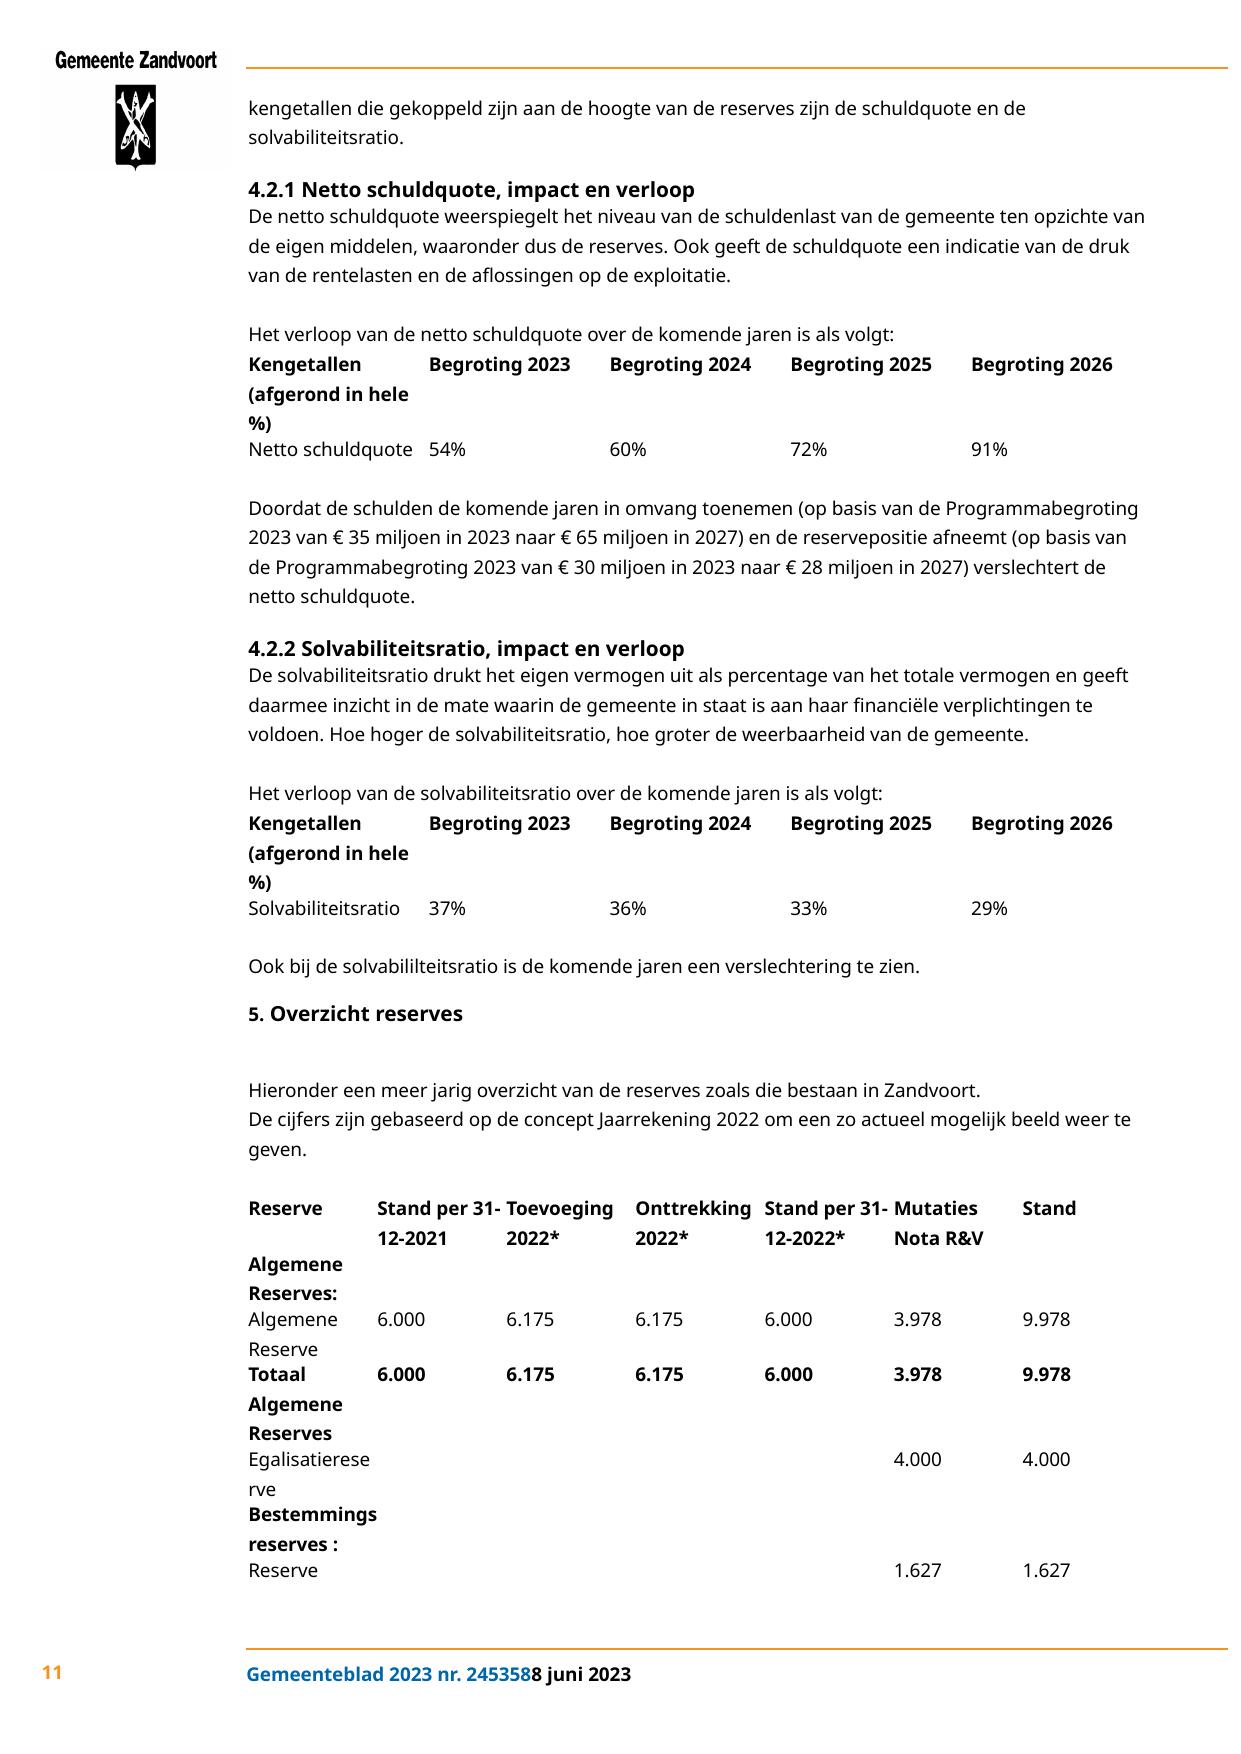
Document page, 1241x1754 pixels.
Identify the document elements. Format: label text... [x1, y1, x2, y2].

table_header Begroting 2023 [429, 810, 609, 895]
table_header Mutaties Nota R&V [894, 1196, 1022, 1251]
table_cell [377, 1502, 506, 1557]
table_header Reserve [248, 1196, 377, 1251]
table_cell Reserve [248, 1557, 377, 1583]
table_cell 37% [429, 895, 609, 921]
table_header Begroting 2025 [790, 810, 971, 895]
text 5. Overzicht reserves [248, 999, 1152, 1028]
table_cell Solvabiliteitsratio [248, 895, 429, 921]
table_cell [506, 1446, 635, 1502]
table_header Stand [1023, 1196, 1152, 1251]
text Ook bij de solvabililteitsratio is de komende jaren een verslechtering te zien. [248, 954, 1152, 979]
text kengetallen die gekoppeld zijn aan de hoogte van de reserves zijn de schuldquote en de solvabiliteitsratio. [248, 95, 1152, 150]
table_header Onttrekking 2022* [635, 1196, 764, 1251]
table_cell 6.000 [377, 1361, 506, 1446]
table_cell 3.978 [894, 1361, 1022, 1446]
table_cell [635, 1557, 764, 1583]
table_cell [506, 1557, 635, 1583]
table_header Begroting 2023 [429, 351, 609, 436]
table_header Begroting 2025 [790, 351, 971, 436]
table_cell 6.000 [764, 1361, 893, 1446]
text 4.2.1 Netto schuldquote, impact en verloop [248, 175, 1152, 203]
table_header Begroting 2024 [609, 810, 790, 895]
table_cell 91% [971, 436, 1152, 462]
table_cell [377, 1557, 506, 1583]
table_cell [377, 1251, 506, 1306]
text 4.2.2 Solvabiliteitsratio, impact en verloop [248, 634, 1152, 662]
table_cell 6.175 [635, 1306, 764, 1361]
text De solvabiliteitsratio drukt het eigen vermogen uit als percentage van het totale vermogen en geeft daarmee inzicht in de mate waarin de gemeente in staat is aan haar financiële verplichtingen te voldoen. Hoe hoger de solvabiliteitsratio, hoe groter de weerbaarheid van de gemeente. [248, 662, 1152, 747]
table_cell 6.000 [377, 1306, 506, 1361]
table_cell Bestemmingsreserves : [248, 1502, 377, 1557]
table_cell 6.175 [506, 1306, 635, 1361]
table_cell [635, 1446, 764, 1502]
table_cell [1023, 1251, 1152, 1306]
table_cell Netto schuldquote [248, 436, 429, 462]
table_cell 29% [971, 895, 1152, 921]
table_cell 33% [790, 895, 971, 921]
table_header Begroting 2024 [609, 351, 790, 436]
table_cell [506, 1251, 635, 1306]
table_cell 6.000 [764, 1306, 893, 1361]
table_cell 72% [790, 436, 971, 462]
table_header Begroting 2026 [971, 810, 1152, 895]
table_cell Algemene Reserves: [248, 1251, 377, 1306]
table_cell 36% [609, 895, 790, 921]
text De netto schuldquote weerspiegelt het niveau van de schuldenlast van de gemeente ten opzichte van de eigen middelen, waaronder dus de reserves. Ook geeft de schuldquote een indicatie van de druk van de rentelasten en de aflossingen op de exploitatie. [248, 203, 1152, 288]
table_cell 6.175 [635, 1361, 764, 1446]
table_cell 60% [609, 436, 790, 462]
table_cell [1023, 1502, 1152, 1557]
table_header Stand per 31-12-2022* [764, 1196, 893, 1251]
text Het verloop van de netto schuldquote over de komende jaren is als volgt: [248, 322, 1152, 347]
table_header Kengetallen (afgerond in hele %) [248, 810, 429, 895]
picture [41, 47, 231, 172]
table_cell 4.000 [894, 1446, 1022, 1502]
table_cell Algemene Reserve [248, 1306, 377, 1361]
table_cell [894, 1251, 1022, 1306]
table_cell 54% [429, 436, 609, 462]
table_header Kengetallen (afgerond in hele %) [248, 351, 429, 436]
table_cell [764, 1251, 893, 1306]
text Doordat de schulden de komende jaren in omvang toenemen (op basis van de Programmabegroting 2023 van € 35 miljoen in 2023 naar € 65 miljoen in 2027) en de reservepositie afneemt (op basis van de Programmabegroting 2023 van € 30 miljoen in 2023 naar € 28 miljoen in 2027) verslechtert de netto schuldquote. [248, 495, 1152, 609]
table_cell [764, 1502, 893, 1557]
table_cell 9.978 [1023, 1361, 1152, 1446]
table_cell [506, 1502, 635, 1557]
table_cell [764, 1557, 893, 1583]
table_cell 1.627 [1023, 1557, 1152, 1583]
table_cell Egalisatiereserve [248, 1446, 377, 1502]
table_cell [377, 1446, 506, 1502]
table_cell [635, 1251, 764, 1306]
table_cell 3.978 [894, 1306, 1022, 1361]
table_cell [764, 1446, 893, 1502]
table_header Begroting 2026 [971, 351, 1152, 436]
text De cijfers zijn gebaseerd op de concept Jaarrekening 2022 om een zo actueel mogelijk beeld weer te geven. [248, 1107, 1152, 1162]
table_cell Totaal Algemene Reserves [248, 1361, 377, 1446]
table_cell 4.000 [1023, 1446, 1152, 1502]
table_cell [894, 1502, 1022, 1557]
text Het verloop van de solvabiliteitsratio over de komende jaren is als volgt: [248, 781, 1152, 806]
table_header Toevoeging 2022* [506, 1196, 635, 1251]
table_cell 1.627 [894, 1557, 1022, 1583]
text Hieronder een meer jarig overzicht van de reserves zoals die bestaan in Zandvoort. [248, 1077, 1152, 1103]
table_cell 9.978 [1023, 1306, 1152, 1361]
table_header Stand per 31-12-2021 [377, 1196, 506, 1251]
table_cell [635, 1502, 764, 1557]
table_cell 6.175 [506, 1361, 635, 1446]
